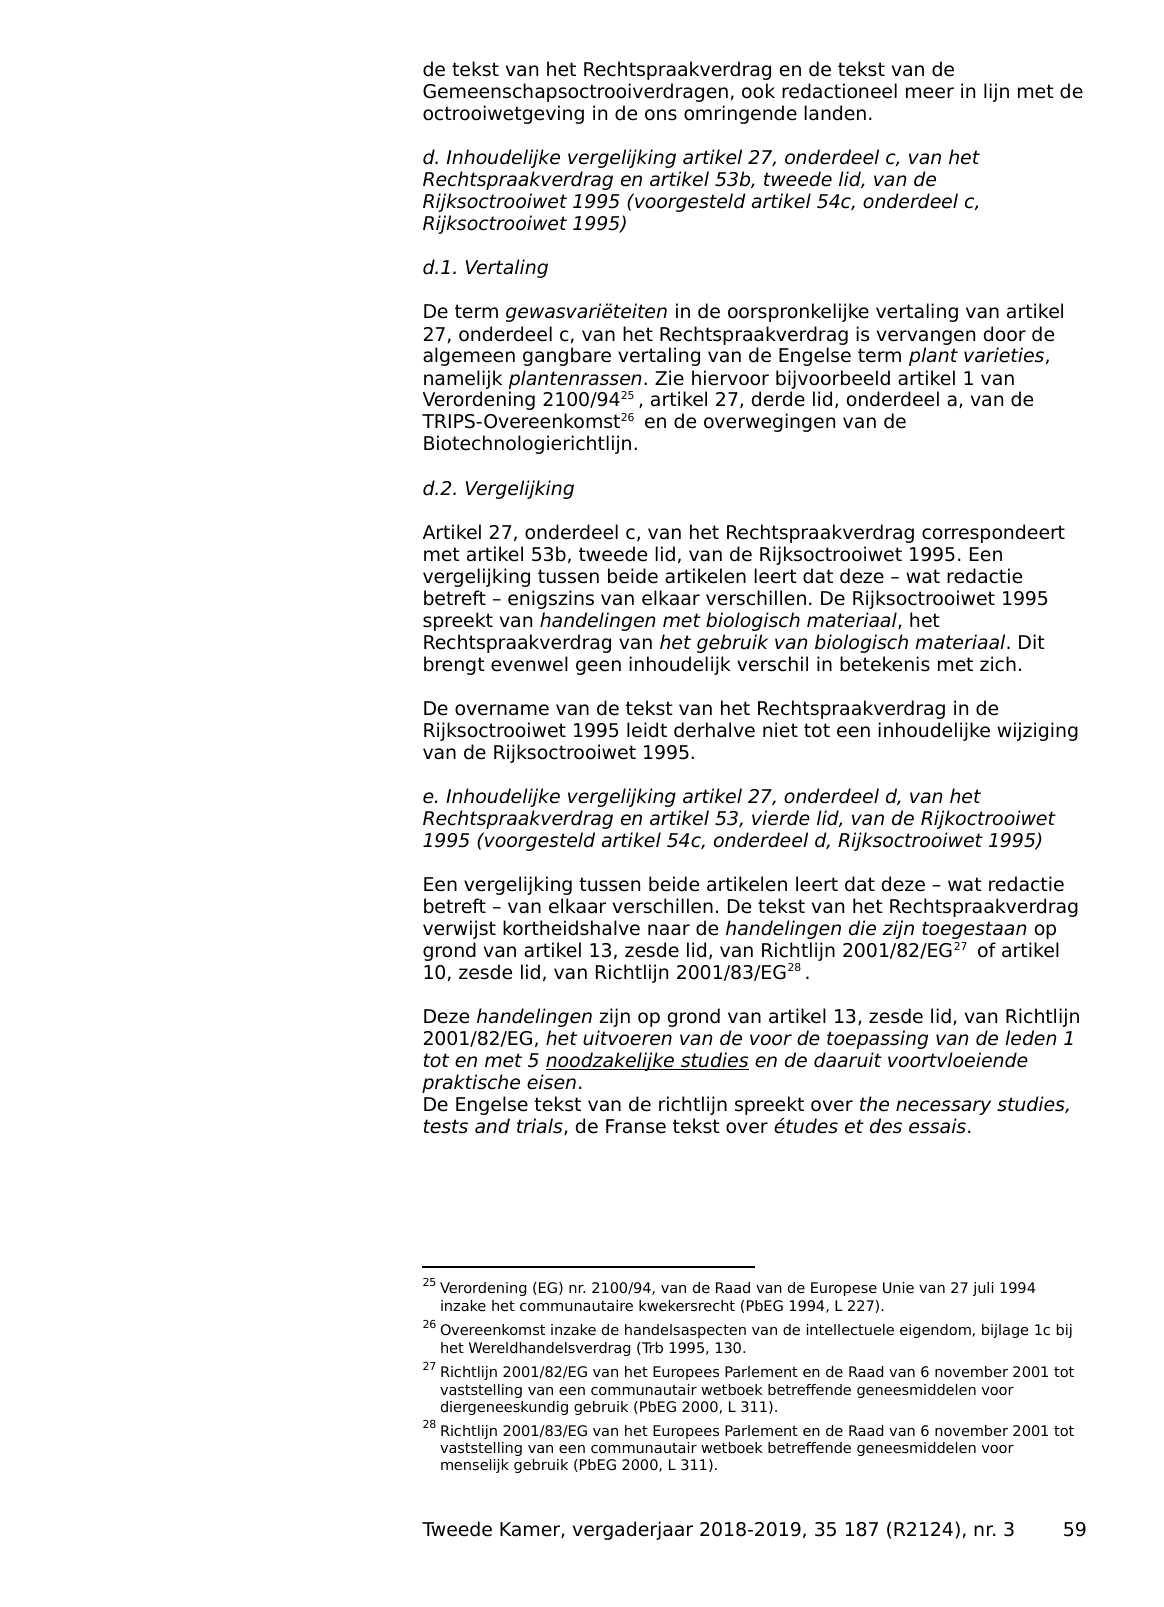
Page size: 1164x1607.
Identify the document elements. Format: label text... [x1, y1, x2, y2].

subtitle d.2. Vergelijking [422, 477, 1087, 499]
subtitle d.1. Vertaling [422, 257, 1087, 279]
text Verordening (EG) nr. 2100/94, van de Raad van de Europese Unie van 27 juli 1994 inzake het communautaire kwekersrecht (PbEG 1994, L 227). [422, 1276, 1087, 1315]
text De overname van de tekst van het Rechtspraakverdrag in de Rijksoctrooiwet 1995 leidt derhalve niet tot een inhoudelijke wijziging van de Rijksoctrooiwet 1995. [422, 698, 1087, 764]
subtitle d. Inhoudelijke vergelijking artikel 27, onderdeel c, van het Rechtspraakverdrag en artikel 53b, tweede lid, van de Rijksoctrooiwet 1995 (voorgesteld artikel 54c, onderdeel c, Rijksoctrooiwet 1995) [422, 147, 1087, 235]
text Artikel 27, onderdeel c, van het Rechtspraakverdrag correspondeert met artikel 53b, tweede lid, van de Rijksoctrooiwet 1995. Een vergelijking tussen beide artikelen leert dat deze – wat redactie betreft – enigszins van elkaar verschillen. De Rijksoctrooiwet 1995 spreekt van handelingen met biologisch materiaal, het Rechtspraakverdrag van het gebruik van biologisch materiaal. Dit brengt evenwel geen inhoudelijk verschil in betekenis met zich. [422, 522, 1087, 676]
subtitle e. Inhoudelijke vergelijking artikel 27, onderdeel d, van het Rechtspraakverdrag en artikel 53, vierde lid, van de Rijkoctrooiwet 1995 (voorgesteld artikel 54c, onderdeel d, Rijksoctrooiwet 1995) [422, 786, 1087, 852]
text De Engelse tekst van de richtlijn spreekt over the necessary studies, tests and trials, de Franse tekst over études et des essais. [422, 1094, 1087, 1138]
text Richtlijn 2001/82/EG van het Europees Parlement en de Raad van 6 november 2001 tot vaststelling van een communautair wetboek betreffende geneesmiddelen voor diergeneeskundig gebruik (PbEG 2000, L 311). [422, 1360, 1087, 1416]
text De term gewasvariëteiten in de oorspronkelijke vertaling van artikel 27, onderdeel c, van het Rechtspraakverdrag is vervangen door de algemeen gangbare vertaling van de Engelse term plant varieties, namelijk plantenrassen. Zie hiervoor bijvoorbeeld artikel 1 van Verordening 2100/94, artikel 27, derde lid, onderdeel a, van de TRIPS-Overeenkomst en de overwegingen van de Biotechnologierichtlijn. [422, 301, 1087, 455]
text Een vergelijking tussen beide artikelen leert dat deze – wat redactie betreft – van elkaar verschillen. De tekst van het Rechtspraakverdrag verwijst kortheidshalve naar de handelingen die zijn toegestaan op grond van artikel 13, zesde lid, van Richtlijn 2001/82/EG of artikel 10, zesde lid, van Richtlijn 2001/83/EG. [422, 874, 1087, 984]
text Overeenkomst inzake de handelsaspecten van de intellectuele eigendom, bijlage 1c bij het Wereldhandelsverdrag (Trb 1995, 130. [422, 1318, 1087, 1357]
text Deze handelingen zijn op grond van artikel 13, zesde lid, van Richtlijn 2001/82/EG, het uitvoeren van de voor de toepassing van de leden 1 tot en met 5 noodzakelijke studies en de daaruit voortvloeiende praktische eisen. [422, 1006, 1087, 1094]
text Richtlijn 2001/83/EG van het Europees Parlement en de Raad van 6 november 2001 tot vaststelling van een communautair wetboek betreffende geneesmiddelen voor menselijk gebruik (PbEG 2000, L 311). [422, 1418, 1087, 1474]
text de tekst van het Rechtspraakverdrag en de tekst van de Gemeenschapsoctrooiverdragen, ook redactioneel meer in lijn met de octrooiwetgeving in de ons omringende landen. [422, 59, 1087, 125]
